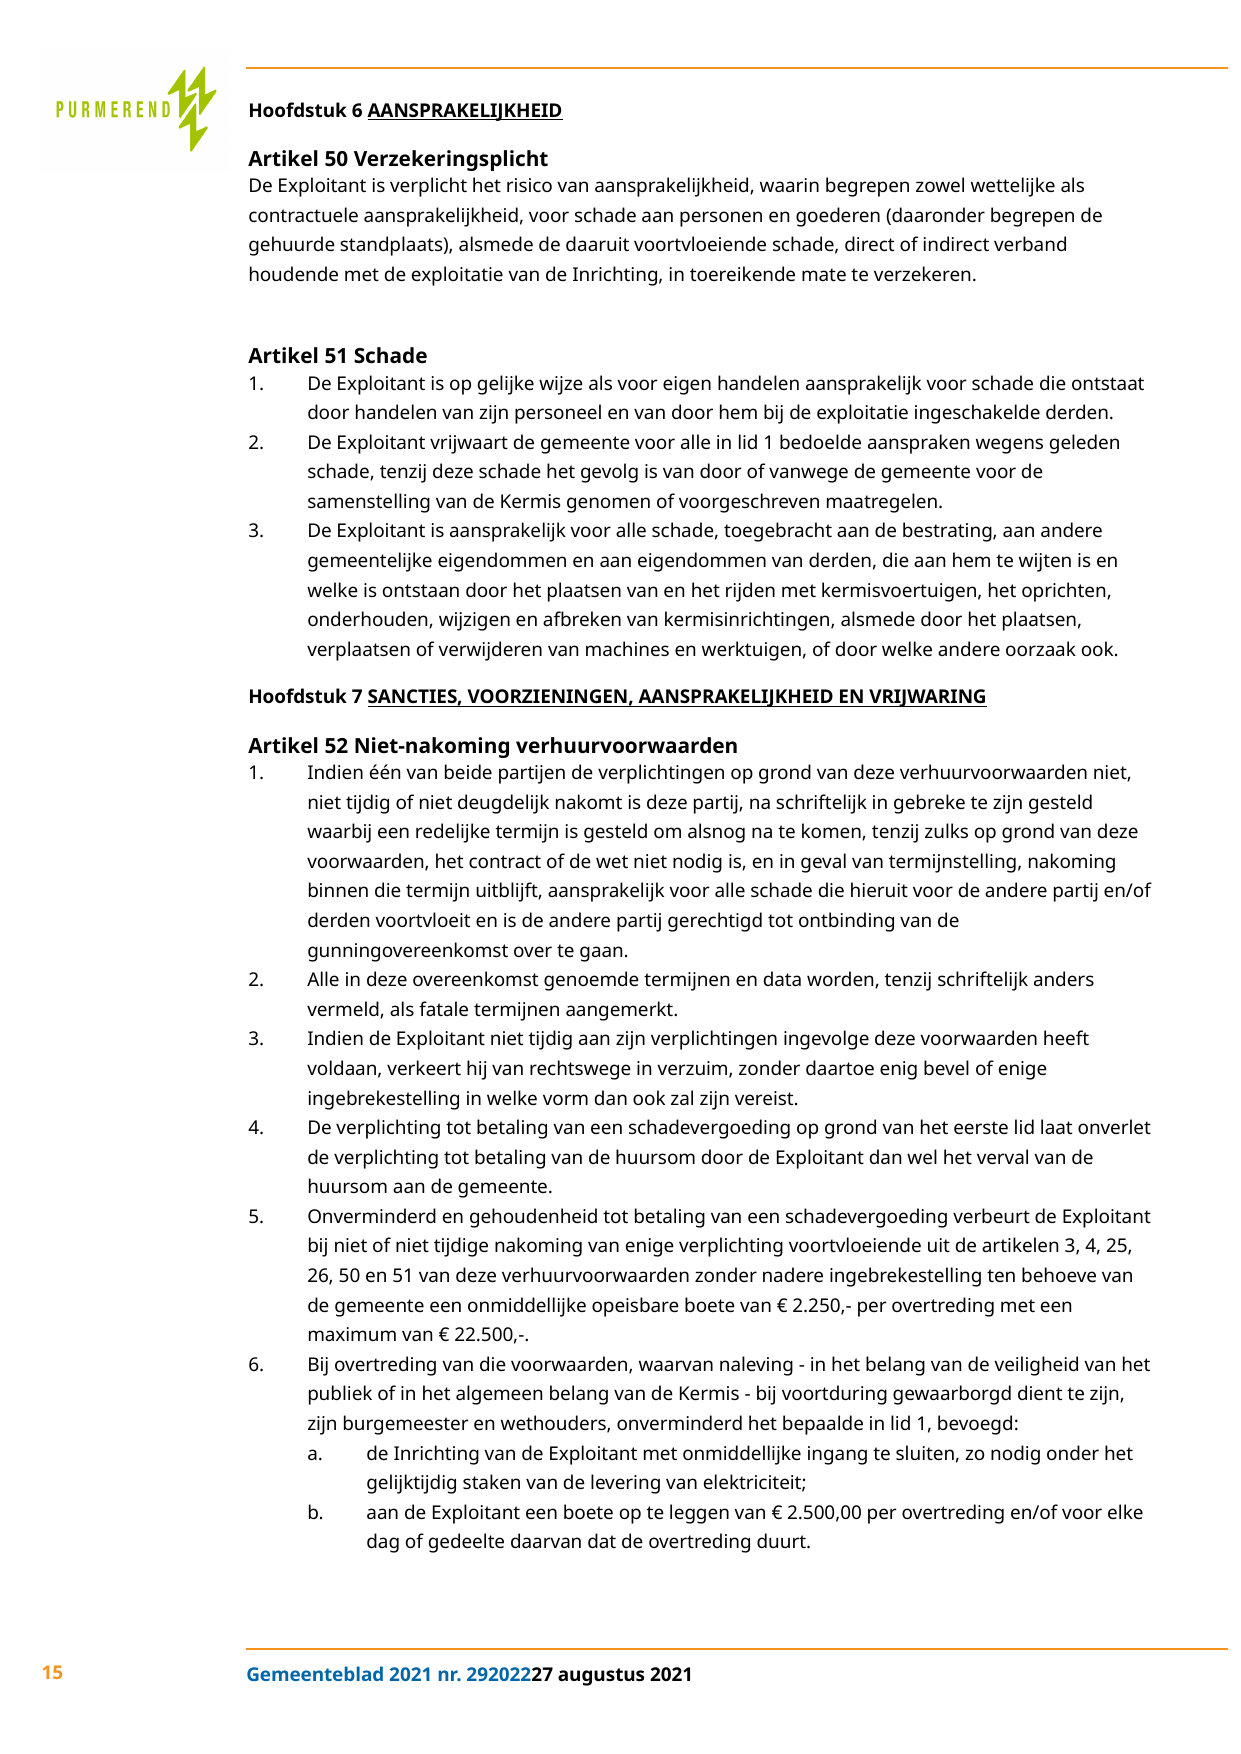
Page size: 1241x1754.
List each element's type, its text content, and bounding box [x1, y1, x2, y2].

list aan de Exploitant een boete op te leggen van € 2.500,00 per overtreding en/of voor elke dag of gedeelte daarvan dat de overtreding duurt. [307, 1499, 1152, 1554]
text Artikel 51 Schade [248, 341, 1152, 370]
text Hoofdstuk 7 SANCTIES, VOORZIENINGEN, AANSPRAKELIJKHEID EN VRIJWARING [248, 682, 1152, 710]
list de Inrichting van de Exploitant met onmiddellijke ingang te sluiten, zo nodig onder het gelijktijdig staken van de levering van elektriciteit; [307, 1440, 1152, 1495]
list De Exploitant is aansprakelijk voor alle schade, toegebracht aan de bestrating, aan andere gemeentelijke eigendommen en aan eigendommen van derden, die aan hem te wijten is en welke is ontstaan door het plaatsen van en het rijden met kermisvoertuigen, het oprichten, onderhouden, wijzigen en afbreken van kermisinrichtingen, alsmede door het plaatsen, verplaatsen of verwijderen van machines en werktuigen, of door welke andere oorzaak ook. [248, 518, 1152, 662]
list Indien de Exploitant niet tijdig aan zijn verplichtingen ingevolge deze voorwaarden heeft voldaan, verkeert hij van rechtswege in verzuim, zonder daartoe enig bevel of enige ingebrekestelling in welke vorm dan ook zal zijn vereist. [248, 1026, 1152, 1110]
list De Exploitant vrijwaart de gemeente voor alle in lid 1 bedoelde aanspraken wegens geleden schade, tenzij deze schade het gevolg is van door of vanwege de gemeente voor de samenstelling van de Kermis genomen of voorgeschreven maatregelen. [248, 429, 1152, 514]
text Artikel 50 Verzekeringsplicht [248, 144, 1152, 172]
list Indien één van beide partijen de verplichtingen op grond van deze verhuurvoorwaarden niet, niet tijdig of niet deugdelijk nakomt is deze partij, na schriftelijk in gebreke te zijn gesteld waarbij een redelijke termijn is gesteld om alsnog na te komen, tenzij zulks op grond van deze voorwaarden, het contract of de wet niet nodig is, en in geval van termijnstelling, nakoming binnen die termijn uitblijft, aansprakelijk voor alle schade die hieruit voor de andere partij en/of derden voortvloeit en is de andere partij gerechtigd tot ontbinding van de gunningovereenkomst over te gaan. [248, 759, 1152, 962]
list Alle in deze overeenkomst genoemde termijnen en data worden, tenzij schriftelijk anders vermeld, als fatale termijnen aangemerkt. [248, 966, 1152, 1022]
list De verplichting tot betaling van een schadevergoeding op grond van het eerste lid laat onverlet de verplichting tot betaling van de huursom door de Exploitant dan wel het verval van de huursom aan de gemeente. [248, 1114, 1152, 1199]
text De Exploitant is verplicht het risico van aansprakelijkheid, waarin begrepen zowel wettelijke als contractuele aansprakelijkheid, voor schade aan personen en goederen (daaronder begrepen de gehuurde standplaats), alsmede de daaruit voortvloeiende schade, direct of indirect verband houdende met de exploitatie van de Inrichting, in toereikende mate te verzekeren. [248, 172, 1152, 287]
text Artikel 52 Niet-nakoming verhuurvoorwaarden [248, 731, 1152, 759]
list Onverminderd en gehoudenheid tot betaling van een schadevergoeding verbeurt de Exploitant bij niet of niet tijdige nakoming van enige verplichting voortvloeiende uit de artikelen 3, 4, 25, 26, 50 en 51 van deze verhuurvoorwaarden zonder nadere ingebrekestelling ten behoeve van de gemeente een onmiddellijke opeisbare boete van € 2.250,- per overtreding met een maximum van € 22.500,-. [248, 1203, 1152, 1347]
text Hoofdstuk 6 AANSPRAKELIJKHEID [248, 95, 1152, 123]
list Bij overtreding van die voorwaarden, waarvan naleving - in het belang van de veiligheid van het publiek of in het algemeen belang van de Kermis - bij voortduring gewaarborgd dient te zijn, zijn burgemeester en wethouders, onverminderd het bepaalde in lid 1, bevoegd: [248, 1351, 1152, 1436]
list De Exploitant is op gelijke wijze als voor eigen handelen aansprakelijk voor schade die ontstaat door handelen van zijn personeel en van door hem bij de exploitatie ingeschakelde derden. [248, 370, 1152, 425]
picture [41, 47, 231, 172]
